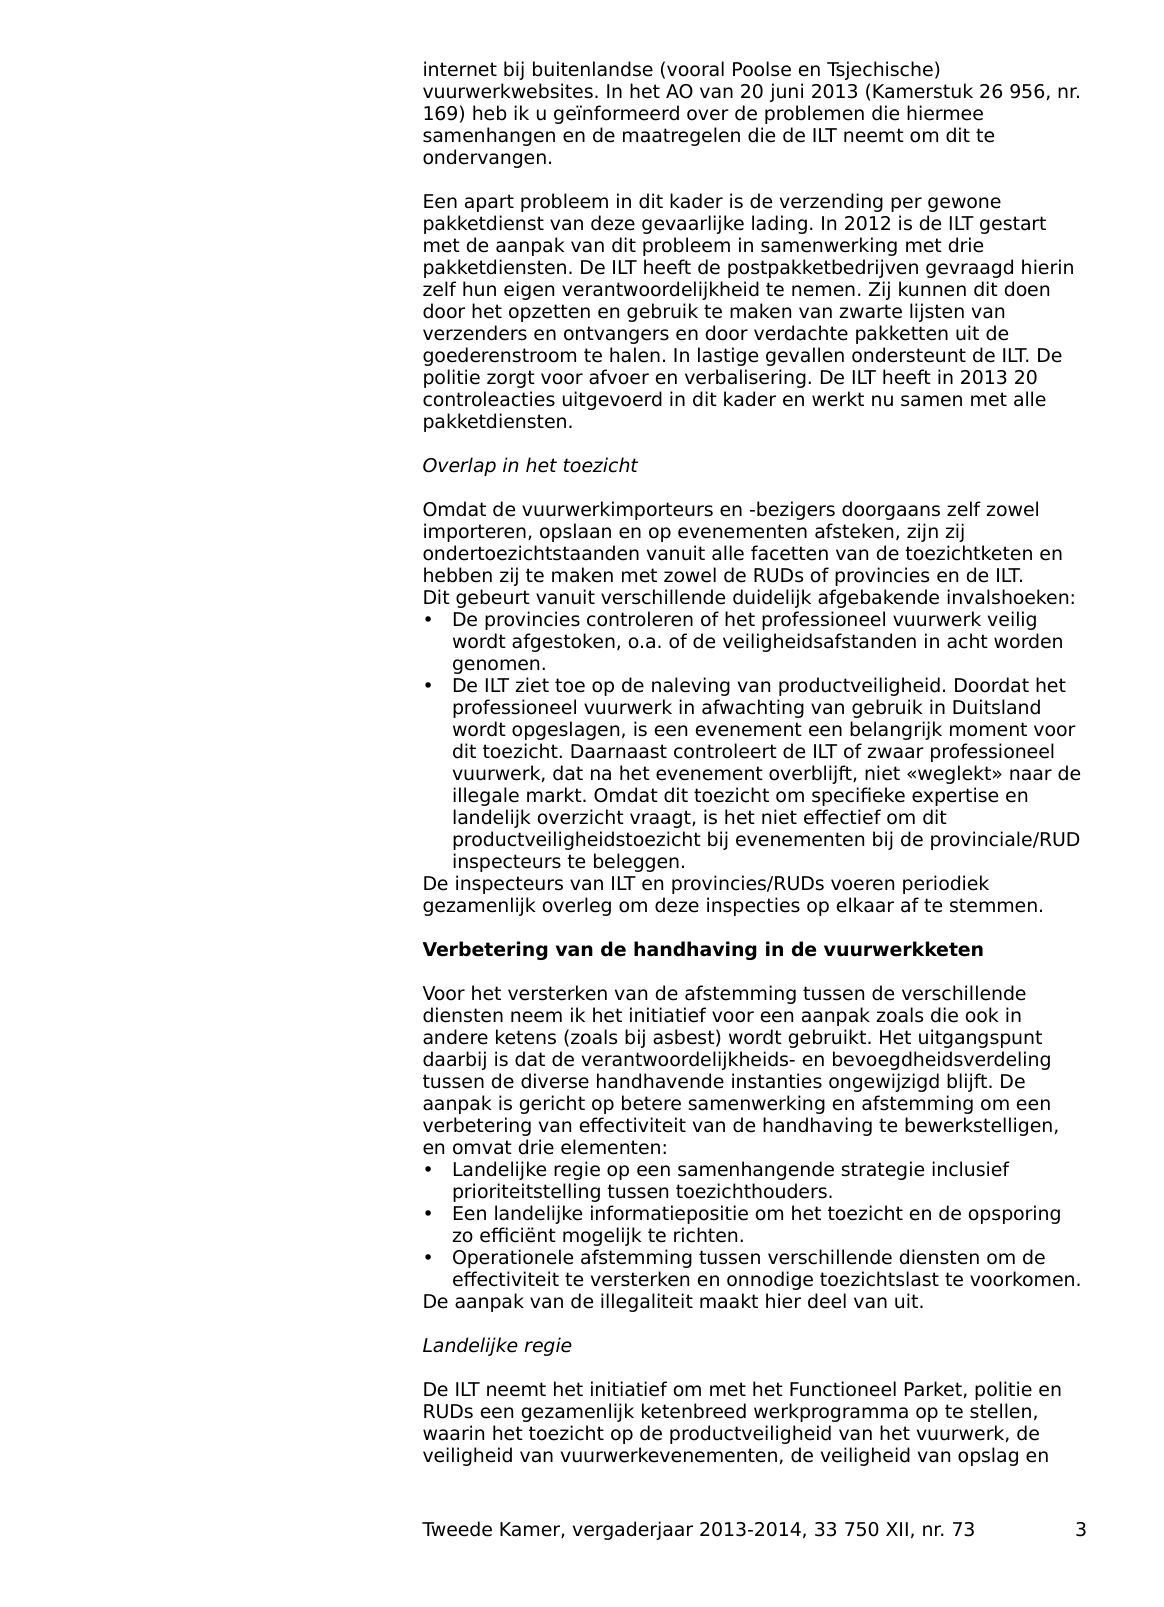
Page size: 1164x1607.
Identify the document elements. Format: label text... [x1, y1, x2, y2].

text • De provincies controleren of het professioneel vuurwerk veilig wordt afgestoken, o.a. of de veiligheidsafstanden in acht worden genomen. [422, 609, 1087, 675]
text Dit gebeurt vanuit verschillende duidelijk afgebakende invalshoeken: [422, 587, 1087, 609]
text Voor het versterken van de afstemming tussen de verschillende diensten neem ik het initiatief voor een aanpak zoals die ook in andere ketens (zoals bij asbest) wordt gebruikt. Het uitgangspunt daarbij is dat de verantwoordelijkheids- en bevoegdheidsverdeling tussen de diverse handhavende instanties ongewijzigd blijft. De aanpak is gericht op betere samenwerking en afstemming om een verbetering van effectiviteit van de handhaving te bewerkstelligen, en omvat drie elementen: [422, 983, 1087, 1159]
text • Operationele afstemming tussen verschillende diensten om de effectiviteit te versterken en onnodige toezichtslast te voorkomen. [422, 1247, 1087, 1291]
text • De ILT ziet toe op de naleving van productveiligheid. Doordat het professioneel vuurwerk in afwachting van gebruik in Duitsland wordt opgeslagen, is een evenement een belangrijk moment voor dit toezicht. Daarnaast controleert de ILT of zwaar professioneel vuurwerk, dat na het evenement overblijft, niet «weglekt» naar de illegale markt. Omdat dit toezicht om specifieke expertise en landelijk overzicht vraagt, is het niet effectief om dit productveiligheidstoezicht bij evenementen bij de provinciale/RUD inspecteurs te beleggen. [422, 675, 1087, 873]
text De aanpak van de illegaliteit maakt hier deel van uit. [422, 1291, 1087, 1313]
text internet bij buitenlandse (vooral Poolse en Tsjechische) vuurwerkwebsites. In het AO van 20 juni 2013 (Kamerstuk 26 956, nr. 169) heb ik u geïnformeerd over de problemen die hiermee samenhangen en de maatregelen die de ILT neemt om dit te ondervangen. [422, 59, 1087, 169]
text De inspecteurs van ILT en provincies/RUDs voeren periodiek gezamenlijk overleg om deze inspecties op elkaar af te stemmen. [422, 873, 1087, 917]
text Een apart probleem in dit kader is de verzending per gewone pakketdienst van deze gevaarlijke lading. In 2012 is de ILT gestart met de aanpak van dit probleem in samenwerking met drie pakketdiensten. De ILT heeft de postpakketbedrijven gevraagd hierin zelf hun eigen verantwoordelijkheid te nemen. Zij kunnen dit doen door het opzetten en gebruik te maken van zwarte lijsten van verzenders en ontvangers en door verdachte pakketten uit de goederenstroom te halen. In lastige gevallen ondersteunt de ILT. De politie zorgt voor afvoer en verbalisering. De ILT heeft in 2013 20 controleacties uitgevoerd in dit kader en werkt nu samen met alle pakketdiensten. [422, 191, 1087, 433]
text De ILT neemt het initiatief om met het Functioneel Parket, politie en RUDs een gezamenlijk ketenbreed werkprogramma op te stellen, waarin het toezicht op de productveiligheid van het vuurwerk, de veiligheid van vuurwerkevenementen, de veiligheid van opslag en [422, 1379, 1087, 1467]
text • Een landelijke informatiepositie om het toezicht en de opsporing zo efficiënt mogelijk te richten. [422, 1203, 1087, 1247]
subtitle Landelijke regie [422, 1335, 1087, 1357]
subtitle Verbetering van de handhaving in de vuurwerkketen [422, 939, 1087, 961]
text Omdat de vuurwerkimporteurs en -bezigers doorgaans zelf zowel importeren, opslaan en op evenementen afsteken, zijn zij ondertoezichtstaanden vanuit alle facetten van de toezichtketen en hebben zij te maken met zowel de RUDs of provincies en de ILT. [422, 499, 1087, 587]
text • Landelijke regie op een samenhangende strategie inclusief prioriteitstelling tussen toezichthouders. [422, 1159, 1087, 1203]
subtitle Overlap in het toezicht [422, 455, 1087, 477]
